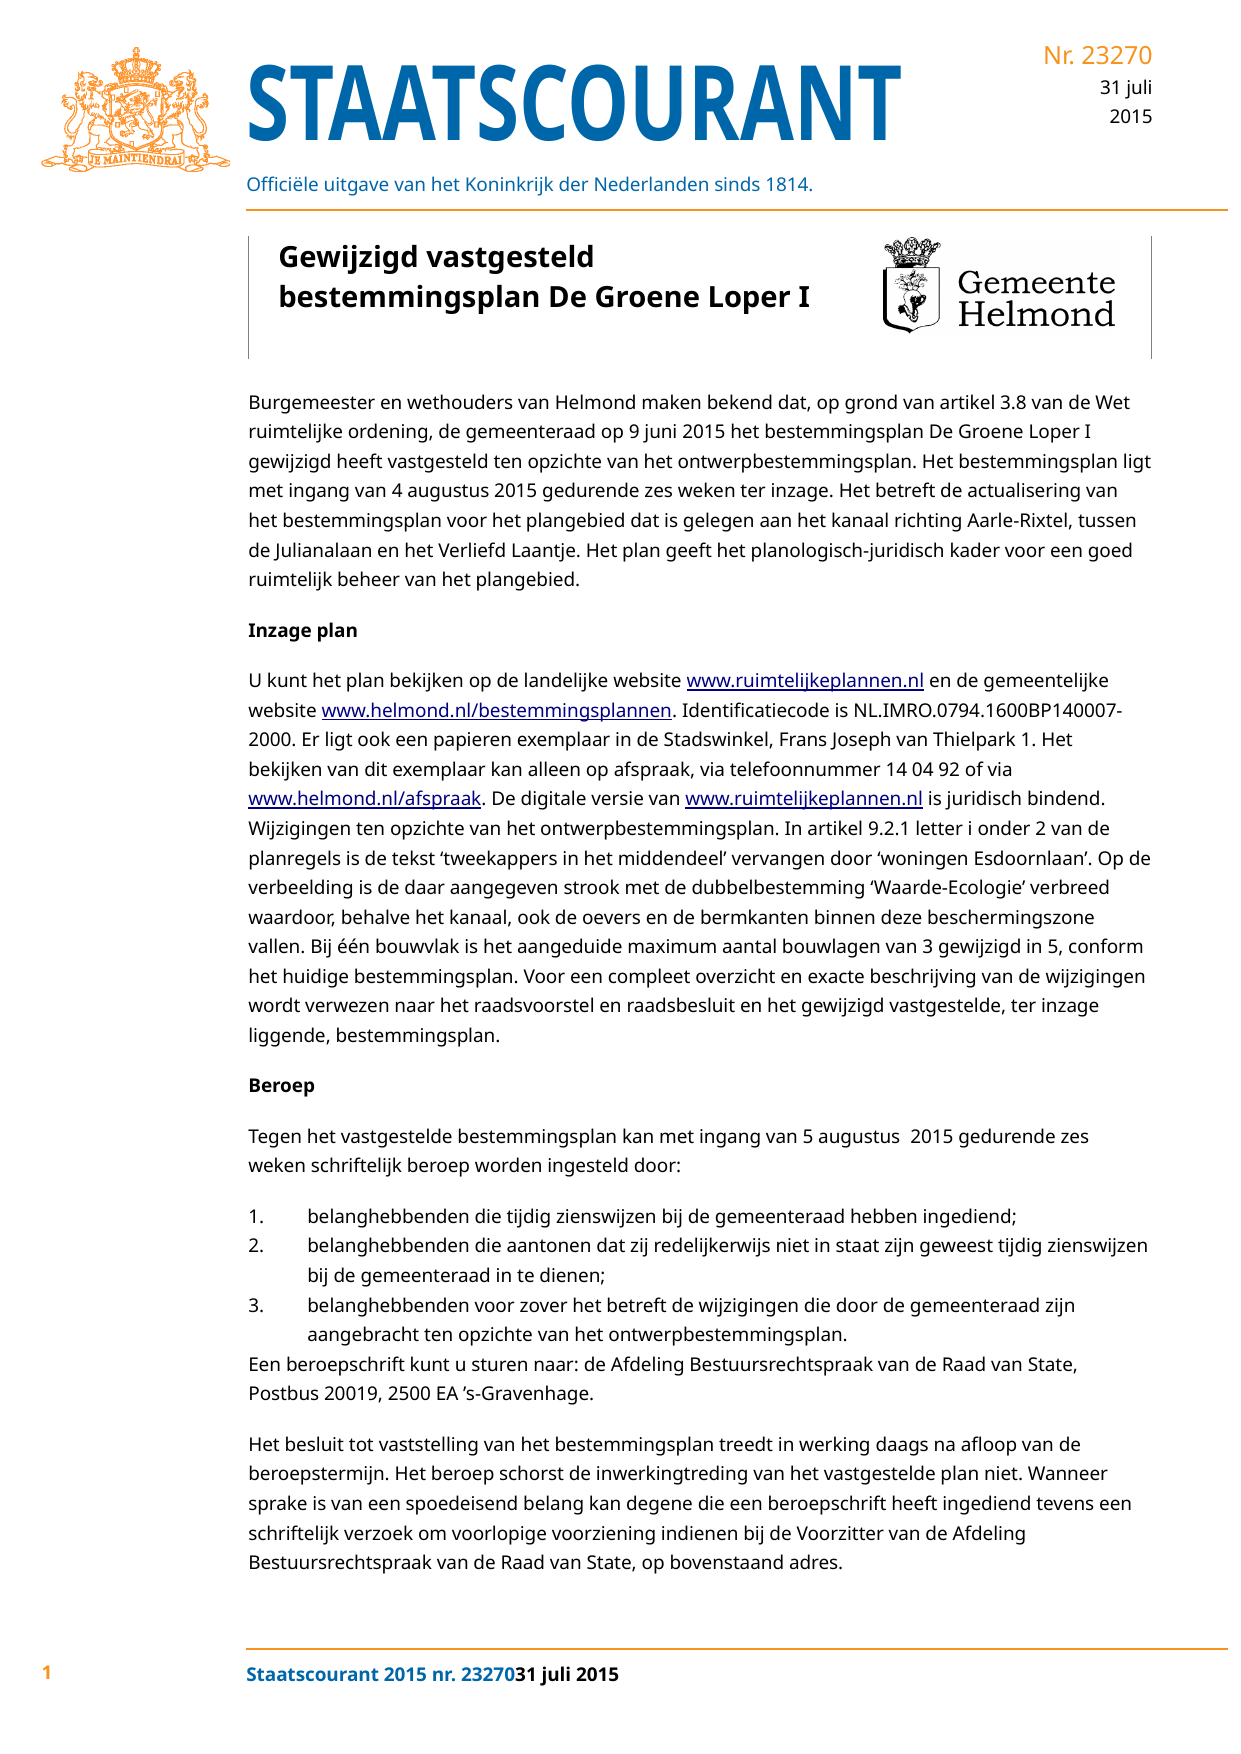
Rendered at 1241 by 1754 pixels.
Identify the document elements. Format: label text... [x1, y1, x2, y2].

list belanghebbenden die aantonen dat zij redelijkerwijs niet in staat zijn geweest tijdig zienswijzen bij de gemeenteraad in te dienen; [248, 1233, 1152, 1288]
text Tegen het vastgestelde bestemmingsplan kan met ingang van 5 augustus 2015 gedurende zes weken schriftelijk beroep worden ingesteld door: [248, 1123, 1152, 1178]
list belanghebbenden die tijdig zienswijzen bij de gemeenteraad hebben ingediend; [248, 1203, 1152, 1229]
picture [882, 236, 1119, 334]
text Burgemeester en wethouders van Helmond maken bekend dat, op grond van artikel 3.8 van de Wet ruimtelijke ordening, de gemeenteraad op 9 juni 2015 het bestemmingsplan De Groene Loper I gewijzigd heeft vastgesteld ten opzichte van het ontwerpbestemmingsplan. Het bestemmingsplan ligt met ingang van 4 augustus 2015 gedurende zes weken ter inzage. Het betreft de actualisering van het bestemmingsplan voor het plangebied dat is gelegen aan het kanaal richting Aarle-Rixtel, tussen de Julianalaan en het Verliefd Laantje. Het plan geeft het planologisch-juridisch kader voor een goed ruimtelijk beheer van het plangebied. [248, 389, 1152, 592]
table_header Gewijzigd vastgesteld bestemmingsplan De Groene Loper I [249, 236, 850, 359]
list belanghebbenden voor zover het betreft de wijzigingen die door de gemeenteraad zijn aangebracht ten opzichte van het ontwerpbestemmingsplan. [248, 1292, 1152, 1347]
text Beroep [248, 1073, 1152, 1098]
text Het besluit tot vaststelling van het bestemmingsplan treedt in werking daags na afloop van de beroepstermijn. Het beroep schorst de inwerkingtreding van het vastgestelde plan niet. Wanneer sprake is van een spoedeisend belang kan degene die een beroepschrift heeft ingediend tevens een schriftelijk verzoek om voorlopige voorziening indienen bij de Voorzitter van de Afdeling Bestuursrechtspraak van de Raad van State, op bovenstaand adres. [248, 1431, 1152, 1575]
table_header [850, 236, 1151, 359]
text U kunt het plan bekijken op de landelijke website www.ruimtelijkeplannen.nl en de gemeentelijke website www.helmond.nl/bestemmingsplannen. Identificatiecode is NL.IMRO.0794.1600BP140007-2000. Er ligt ook een papieren exemplaar in de Stadswinkel, Frans Joseph van Thielpark 1. Het bekijken van dit exemplaar kan alleen op afspraak, via telefoonnummer 14 04 92 of via www.helmond.nl/afspraak. De digitale versie van www.ruimtelijkeplannen.nl is juridisch bindend. Wijzigingen ten opzichte van het ontwerpbestemmingsplan. In artikel 9.2.1 letter i onder 2 van de planregels is de tekst ‘tweekappers in het middendeel’ vervangen door ‘woningen Esdoornlaan’. Op de verbeelding is de daar aangegeven strook met de dubbelbestemming ‘Waarde-Ecologie’ verbreed waardoor, behalve het kanaal, ook de oevers en de bermkanten binnen deze beschermingszone vallen. Bij één bouwvlak is het aangeduide maximum aantal bouwlagen van 3 gewijzigd in 5, conform het huidige bestemmingsplan. Voor een compleet overzicht en exacte beschrijving van de wijzigingen wordt verwezen naar het raadsvoorstel en raadsbesluit en het gewijzigd vastgestelde, ter inzage liggende, bestemmingsplan. [248, 667, 1152, 1048]
text Een beroepschrift kunt u sturen naar: de Afdeling Bestuursrechtspraak van de Raad van State, Postbus 20019, 2500 EA ’s-Gravenhage. [248, 1351, 1152, 1406]
picture [41, 47, 231, 172]
text Inzage plan [248, 617, 1152, 642]
